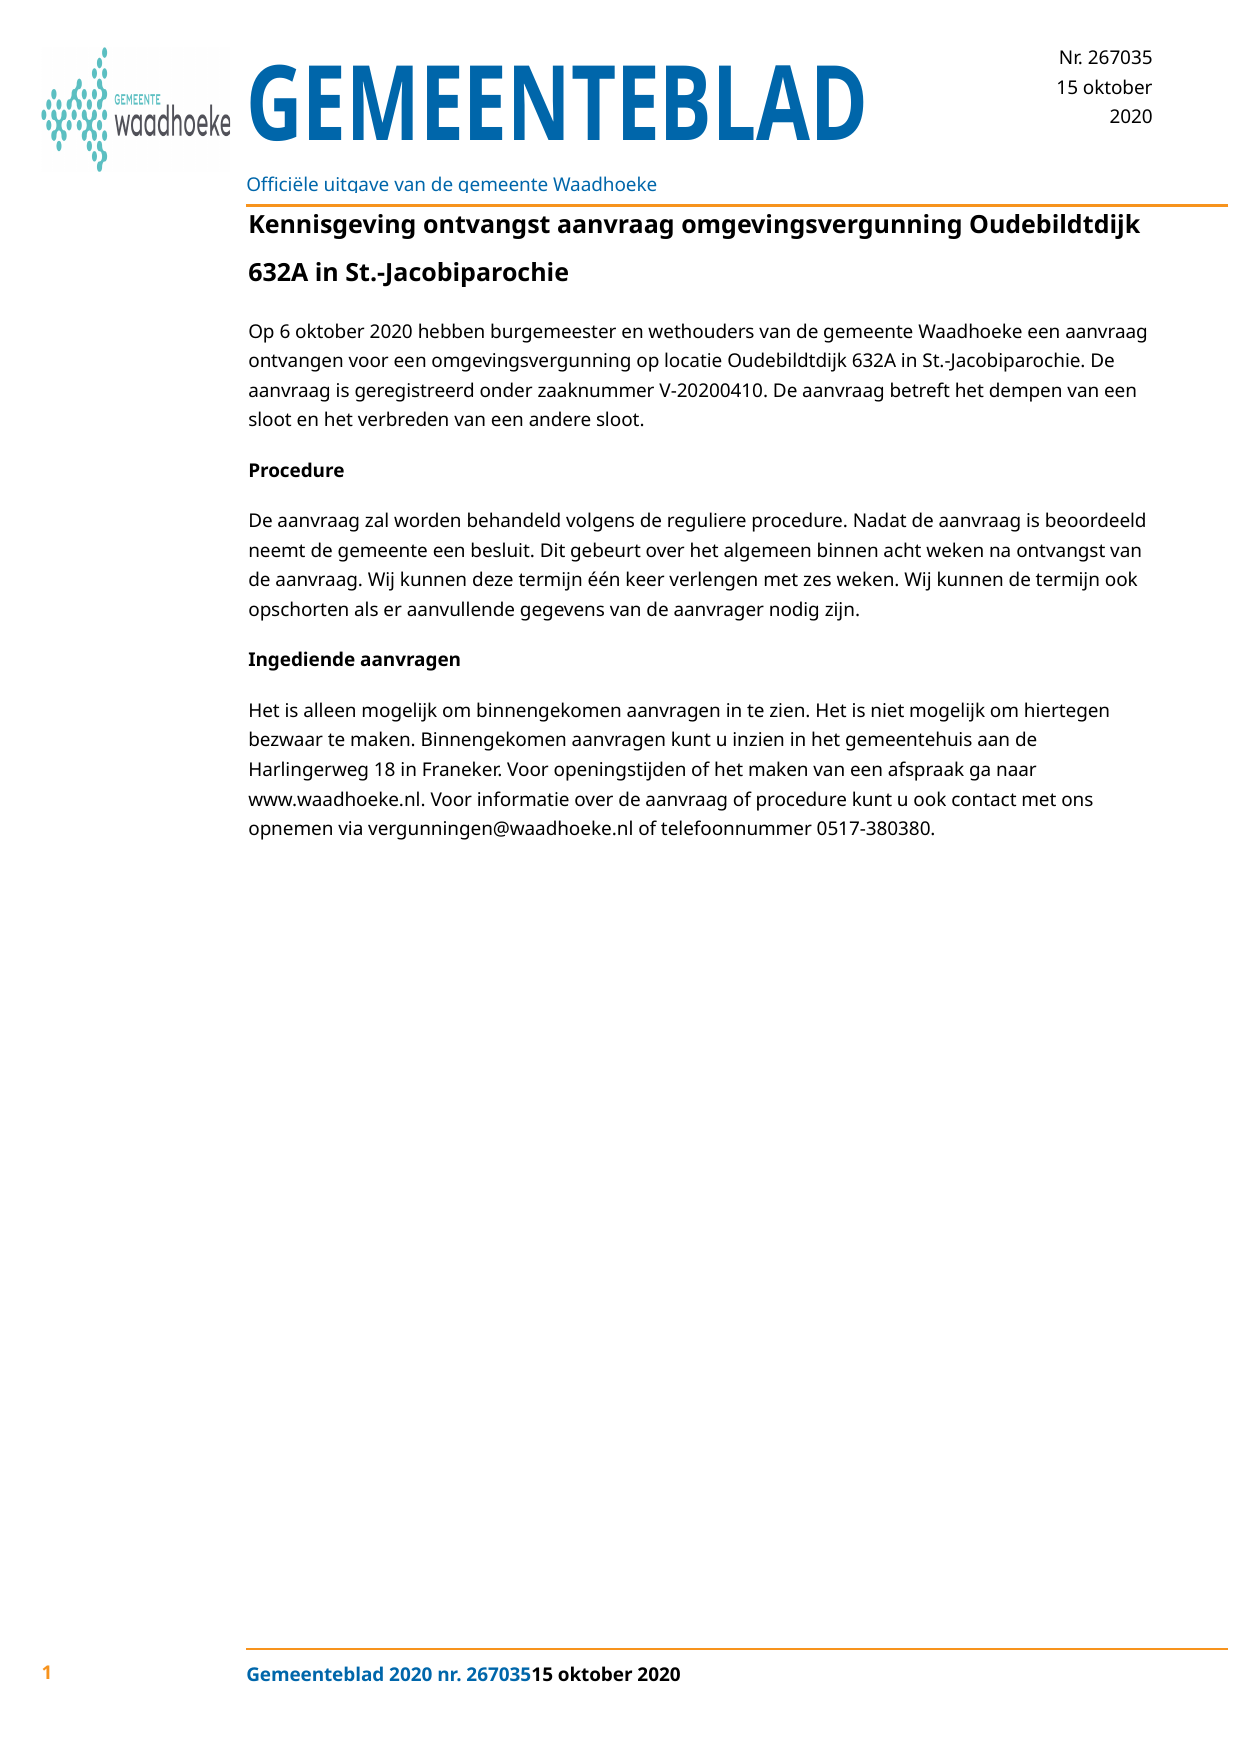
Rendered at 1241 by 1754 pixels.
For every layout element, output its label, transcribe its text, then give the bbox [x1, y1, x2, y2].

text De aanvraag zal worden behandeld volgens de reguliere procedure. Nadat de aanvraag is beoordeeld neemt de gemeente een besluit. Dit gebeurt over het algemeen binnen acht weken na ontvangst van de aanvraag. Wij kunnen deze termijn één keer verlengen met zes weken. Wij kunnen de termijn ook opschorten als er aanvullende gegevens van de aanvrager nodig zijn. [248, 507, 1152, 622]
text Ingediende aanvragen [248, 647, 1152, 672]
text Procedure [248, 457, 1152, 483]
text Op 6 oktober 2020 hebben burgemeester en wethouders van de gemeente Waadhoeke een aanvraag ontvangen voor een omgevingsvergunning op locatie Oudebildtdijk 632A in St.-Jacobiparochie. De aanvraag is geregistreerd onder zaaknummer V-20200410. De aanvraag betreft het dempen van een sloot en het verbreden van een andere sloot. [248, 318, 1152, 432]
text Kennisgeving ontvangst aanvraag omgevingsvergunning Oudebildtdijk 632A in St.-Jacobiparochie [248, 207, 1152, 288]
picture [41, 47, 231, 172]
text Het is alleen mogelijk om binnengekomen aanvragen in te zien. Het is niet mogelijk om hiertegen bezwaar te maken. Binnengekomen aanvragen kunt u inzien in het gemeentehuis aan de Harlingerweg 18 in Franeker. Voor openingstijden of het maken van een afspraak ga naar www.waadhoeke.nl. Voor informatie over de aanvraag of procedure kunt u ook contact met ons opnemen via vergunningen@waadhoeke.nl of telefoonnummer 0517-380380. [248, 697, 1152, 841]
